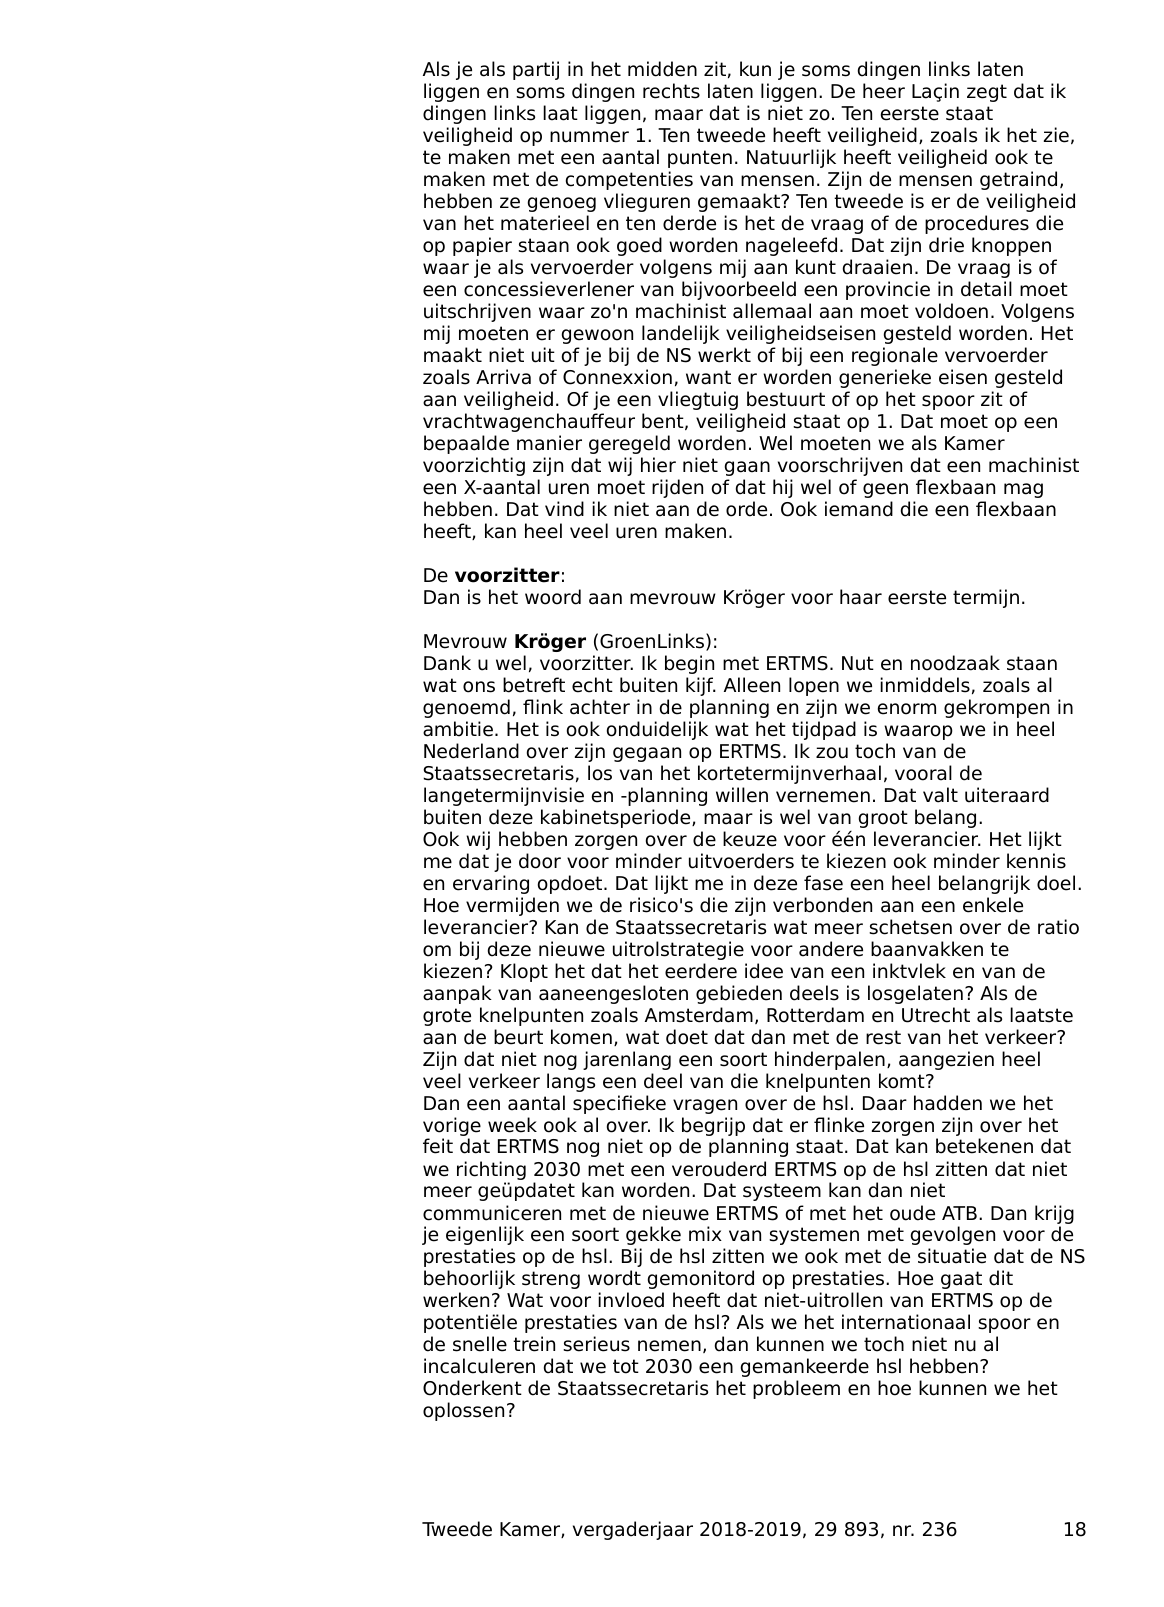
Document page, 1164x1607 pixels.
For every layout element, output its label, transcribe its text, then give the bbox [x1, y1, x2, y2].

text Als je als partij in het midden zit, kun je soms dingen links laten liggen en soms dingen rechts laten liggen. De heer Laçin zegt dat ik dingen links laat liggen, maar dat is niet zo. Ten eerste staat veiligheid op nummer 1. Ten tweede heeft veiligheid, zoals ik het zie, te maken met een aantal punten. Natuurlijk heeft veiligheid ook te maken met de competenties van mensen. Zijn de mensen getraind, hebben ze genoeg vlieguren gemaakt? Ten tweede is er de veiligheid van het materieel en ten derde is het de vraag of de procedures die op papier staan ook goed worden nageleefd. Dat zijn drie knoppen waar je als vervoerder volgens mij aan kunt draaien. De vraag is of een concessieverlener van bijvoorbeeld een provincie in detail moet uitschrijven waar zo'n machinist allemaal aan moet voldoen. Volgens mij moeten er gewoon landelijk veiligheidseisen gesteld worden. Het maakt niet uit of je bij de NS werkt of bij een regionale vervoerder zoals Arriva of Connexxion, want er worden generieke eisen gesteld aan veiligheid. Of je een vliegtuig bestuurt of op het spoor zit of vrachtwagenchauffeur bent, veiligheid staat op 1. Dat moet op een bepaalde manier geregeld worden. Wel moeten we als Kamer voorzichtig zijn dat wij hier niet gaan voorschrijven dat een machinist een X-aantal uren moet rijden of dat hij wel of geen flexbaan mag hebben. Dat vind ik niet aan de orde. Ook iemand die een flexbaan heeft, kan heel veel uren maken. [422, 59, 1087, 543]
text Dan een aantal specifieke vragen over de hsl. Daar hadden we het vorige week ook al over. Ik begrijp dat er flinke zorgen zijn over het feit dat ERTMS nog niet op de planning staat. Dat kan betekenen dat we richting 2030 met een verouderd ERTMS op de hsl zitten dat niet meer geüpdatet kan worden. Dat systeem kan dan niet communiceren met de nieuwe ERTMS of met het oude ATB. Dan krijg je eigenlijk een soort gekke mix van systemen met gevolgen voor de prestaties op de hsl. Bij de hsl zitten we ook met de situatie dat de NS behoorlijk streng wordt gemonitord op prestaties. Hoe gaat dit werken? Wat voor invloed heeft dat niet-uitrollen van ERTMS op de potentiële prestaties van de hsl? Als we het internationaal spoor en de snelle trein serieus nemen, dan kunnen we toch niet nu al incalculeren dat we tot 2030 een gemankeerde hsl hebben? Onderkent de Staatssecretaris het probleem en hoe kunnen we het oplossen? [422, 1092, 1087, 1422]
text Mevrouw Kröger (GroenLinks): [422, 631, 1087, 653]
text Dank u wel, voorzitter. Ik begin met ERTMS. Nut en noodzaak staan wat ons betreft echt buiten kijf. Alleen lopen we inmiddels, zoals al genoemd, flink achter in de planning en zijn we enorm gekrompen in ambitie. Het is ook onduidelijk wat het tijdpad is waarop we in heel Nederland over zijn gegaan op ERTMS. Ik zou toch van de Staatssecretaris, los van het kortetermijnverhaal, vooral de langetermijnvisie en -planning willen vernemen. Dat valt uiteraard buiten deze kabinetsperiode, maar is wel van groot belang. [422, 653, 1087, 829]
text Dan is het woord aan mevrouw Kröger voor haar eerste termijn. [422, 587, 1087, 609]
text De voorzitter: [422, 565, 1087, 587]
text Ook wij hebben zorgen over de keuze voor één leverancier. Het lijkt me dat je door voor minder uitvoerders te kiezen ook minder kennis en ervaring opdoet. Dat lijkt me in deze fase een heel belangrijk doel. Hoe vermijden we de risico's die zijn verbonden aan een enkele leverancier? Kan de Staatssecretaris wat meer schetsen over de ratio om bij deze nieuwe uitrolstrategie voor andere baanvakken te kiezen? Klopt het dat het eerdere idee van een inktvlek en van de aanpak van aaneengesloten gebieden deels is losgelaten? Als de grote knelpunten zoals Amsterdam, Rotterdam en Utrecht als laatste aan de beurt komen, wat doet dat dan met de rest van het verkeer? Zijn dat niet nog jarenlang een soort hinderpalen, aangezien heel veel verkeer langs een deel van die knelpunten komt? [422, 829, 1087, 1092]
